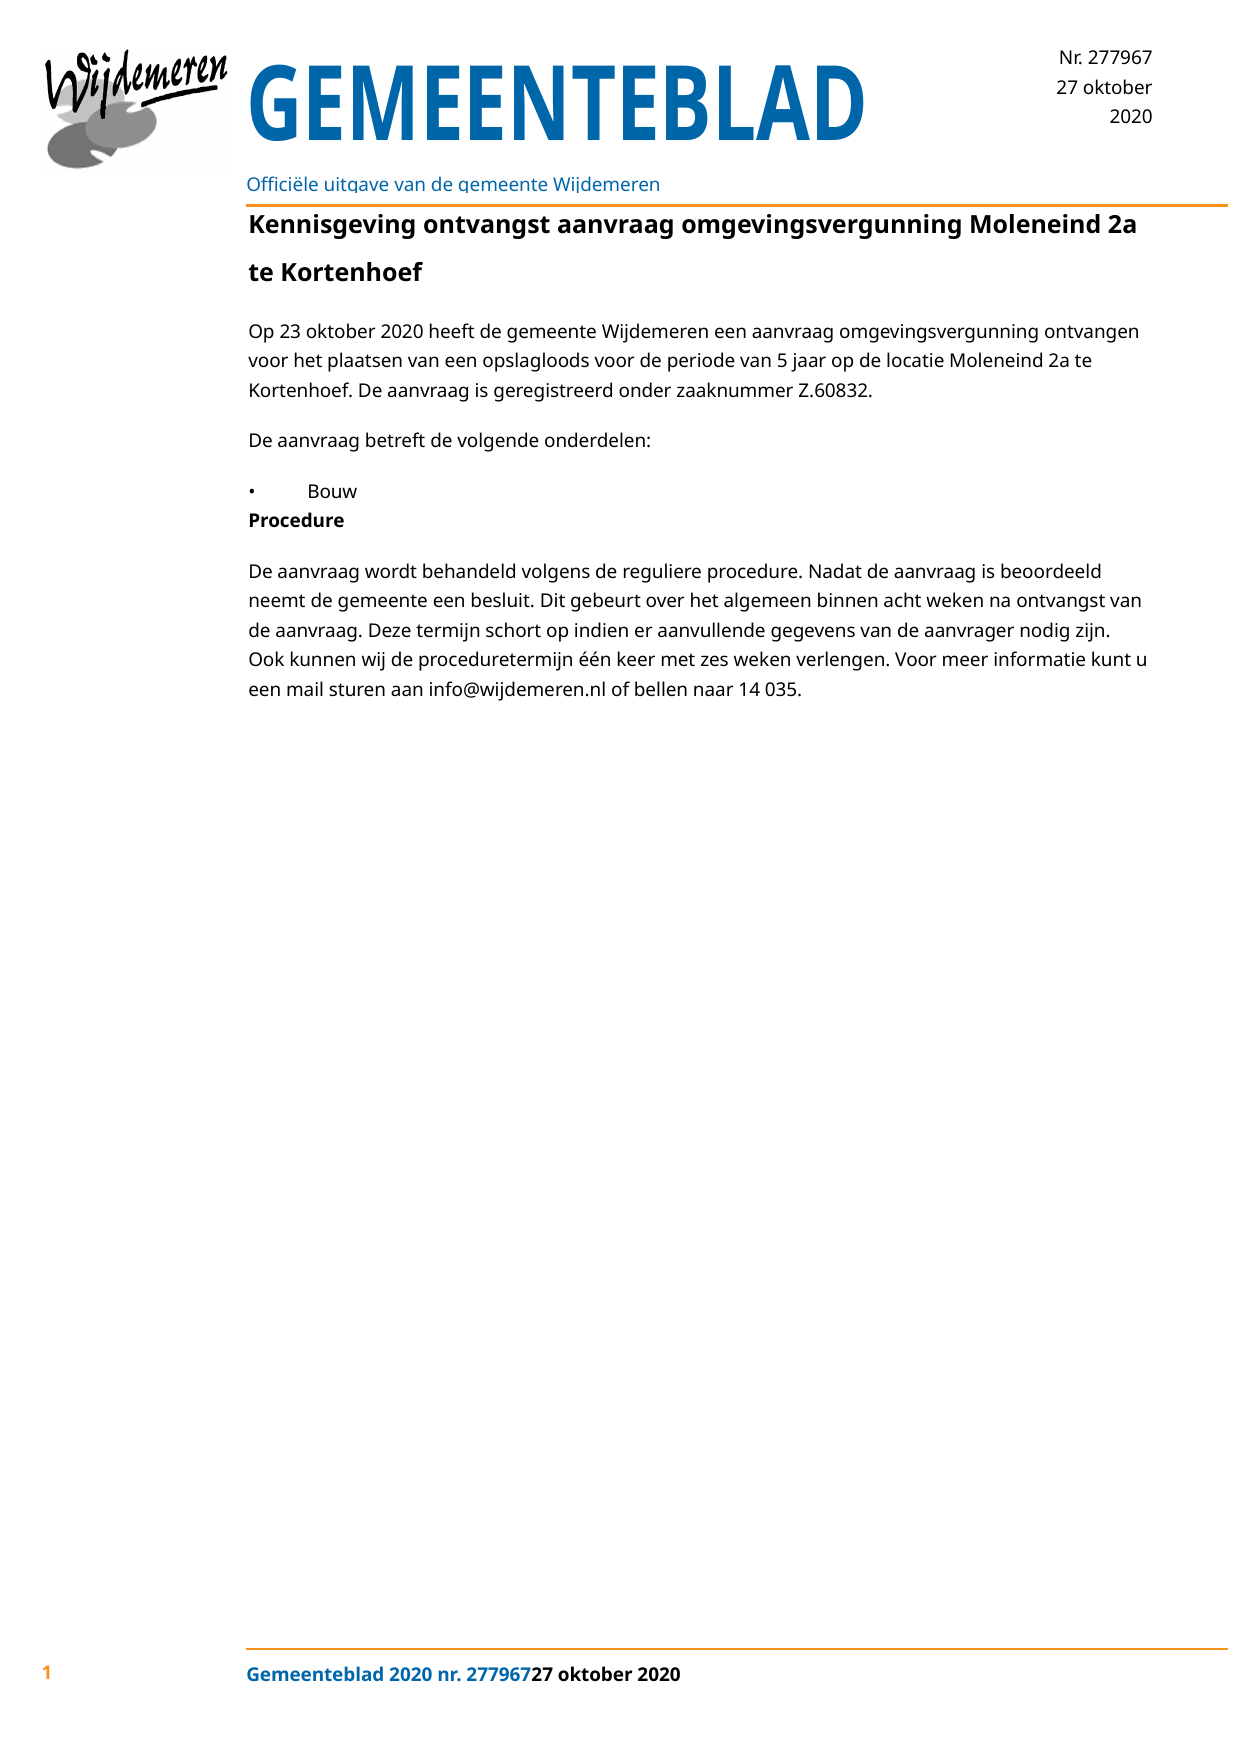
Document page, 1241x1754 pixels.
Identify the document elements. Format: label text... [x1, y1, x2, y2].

text Kennisgeving ontvangst aanvraag omgevingsvergunning Moleneind 2a te Kortenhoef [248, 207, 1152, 288]
picture [41, 47, 231, 172]
list Bouw [248, 478, 1152, 504]
text De aanvraag betreft de volgende onderdelen: [248, 427, 1152, 453]
text De aanvraag wordt behandeld volgens de reguliere procedure. Nadat de aanvraag is beoordeeld neemt de gemeente een besluit. Dit gebeurt over het algemeen binnen acht weken na ontvangst van de aanvraag. Deze termijn schort op indien er aanvullende gegevens van de aanvrager nodig zijn. Ook kunnen wij de proceduretermijn één keer met zes weken verlengen. Voor meer informatie kunt u een mail sturen aan info@wijdemeren.nl of bellen naar 14 035. [248, 558, 1152, 702]
text Procedure [248, 507, 1152, 533]
text Op 23 oktober 2020 heeft de gemeente Wijdemeren een aanvraag omgevingsvergunning ontvangen voor het plaatsen van een opslagloods voor de periode van 5 jaar op de locatie Moleneind 2a te Kortenhoef. De aanvraag is geregistreerd onder zaaknummer Z.60832. [248, 318, 1152, 403]
